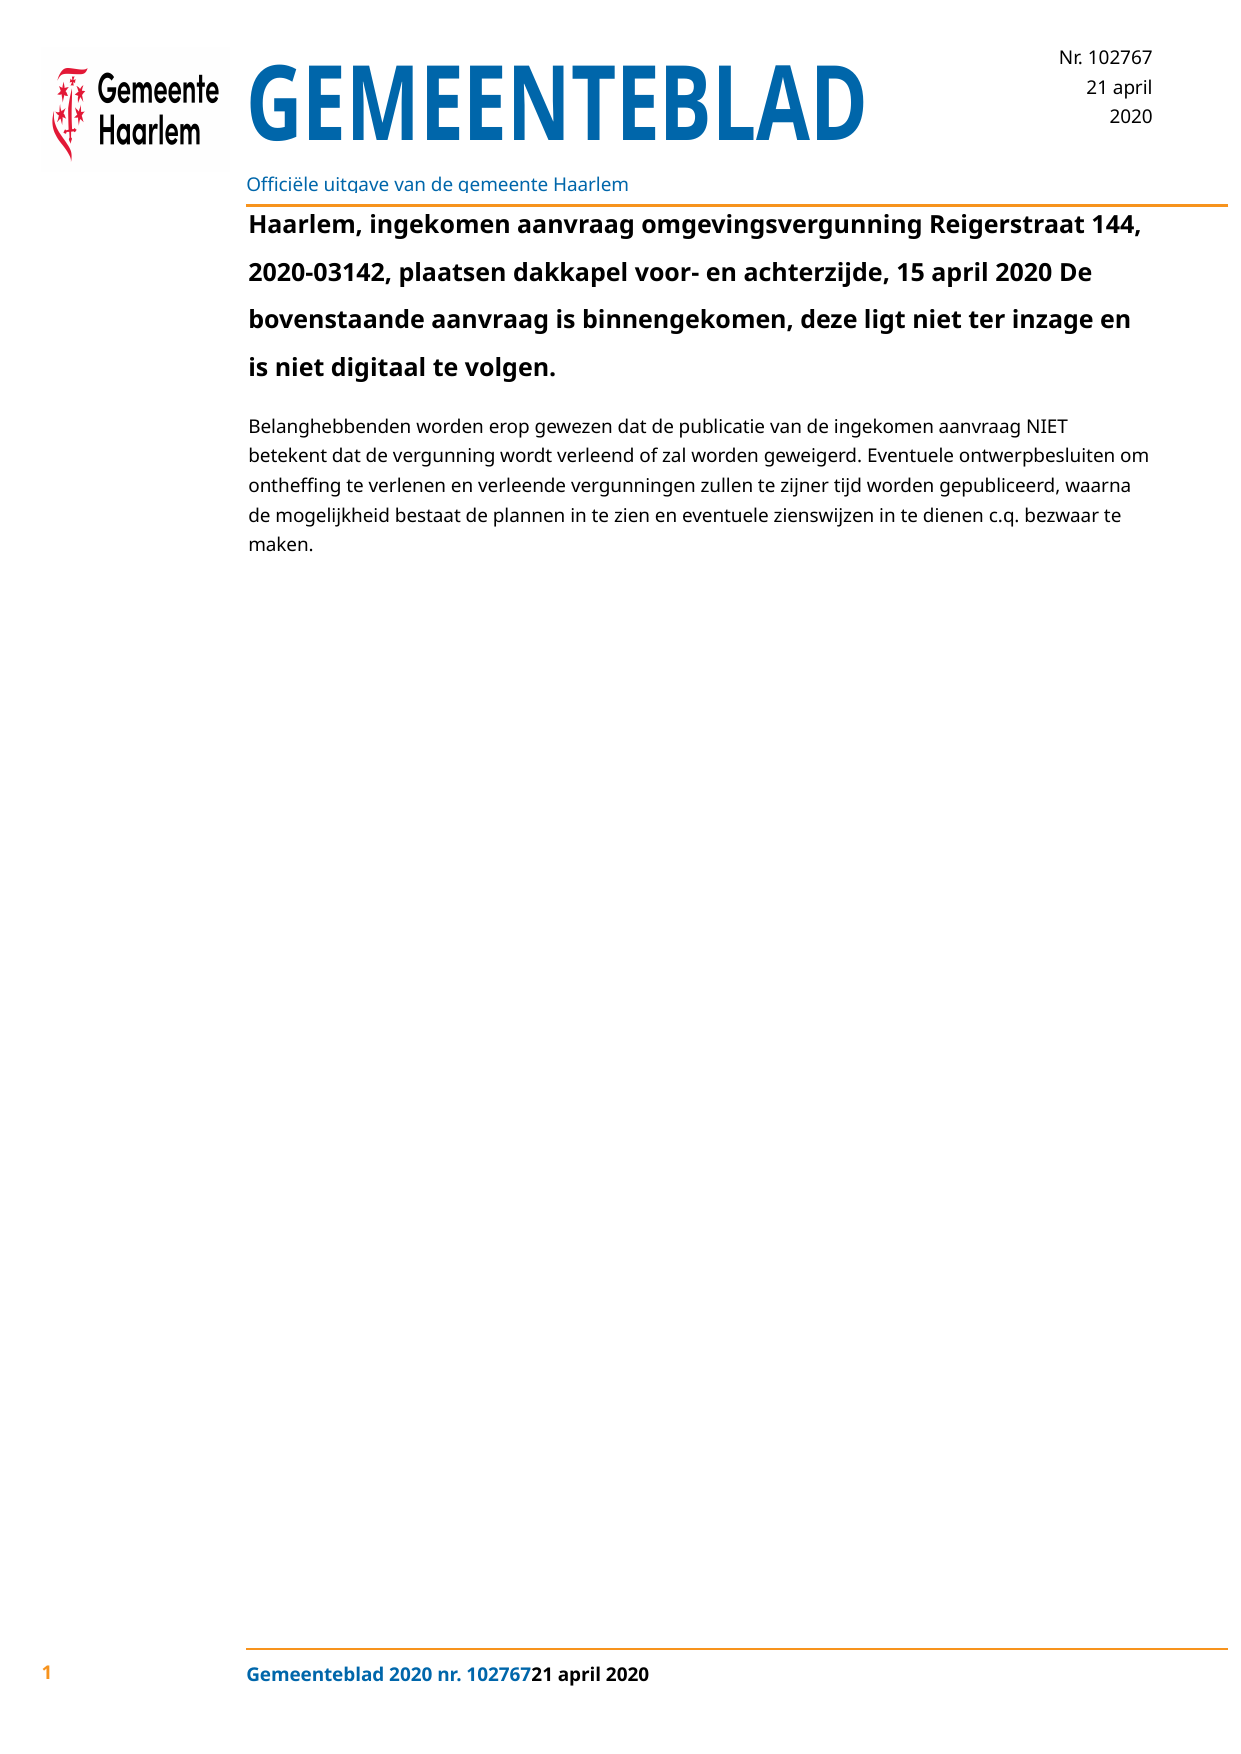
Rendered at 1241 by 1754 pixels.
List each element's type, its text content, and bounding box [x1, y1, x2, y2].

text Haarlem, ingekomen aanvraag omgevingsvergunning Reigerstraat 144, 2020-03142, plaatsen dakkapel voor- en achterzijde, 15 april 2020 De bovenstaande aanvraag is binnengekomen, deze ligt niet ter inzage en is niet digitaal te volgen. [248, 207, 1152, 384]
picture [41, 47, 231, 172]
text Belanghebbenden worden erop gewezen dat de publicatie van de ingekomen aanvraag NIET betekent dat de vergunning wordt verleend of zal worden geweigerd. Eventuele ontwerpbesluiten om ontheffing te verlenen en verleende vergunningen zullen te zijner tijd worden gepubliceerd, waarna de mogelijkheid bestaat de plannen in te zien en eventuele zienswijzen in te dienen c.q. bezwaar te maken. [248, 413, 1152, 557]
